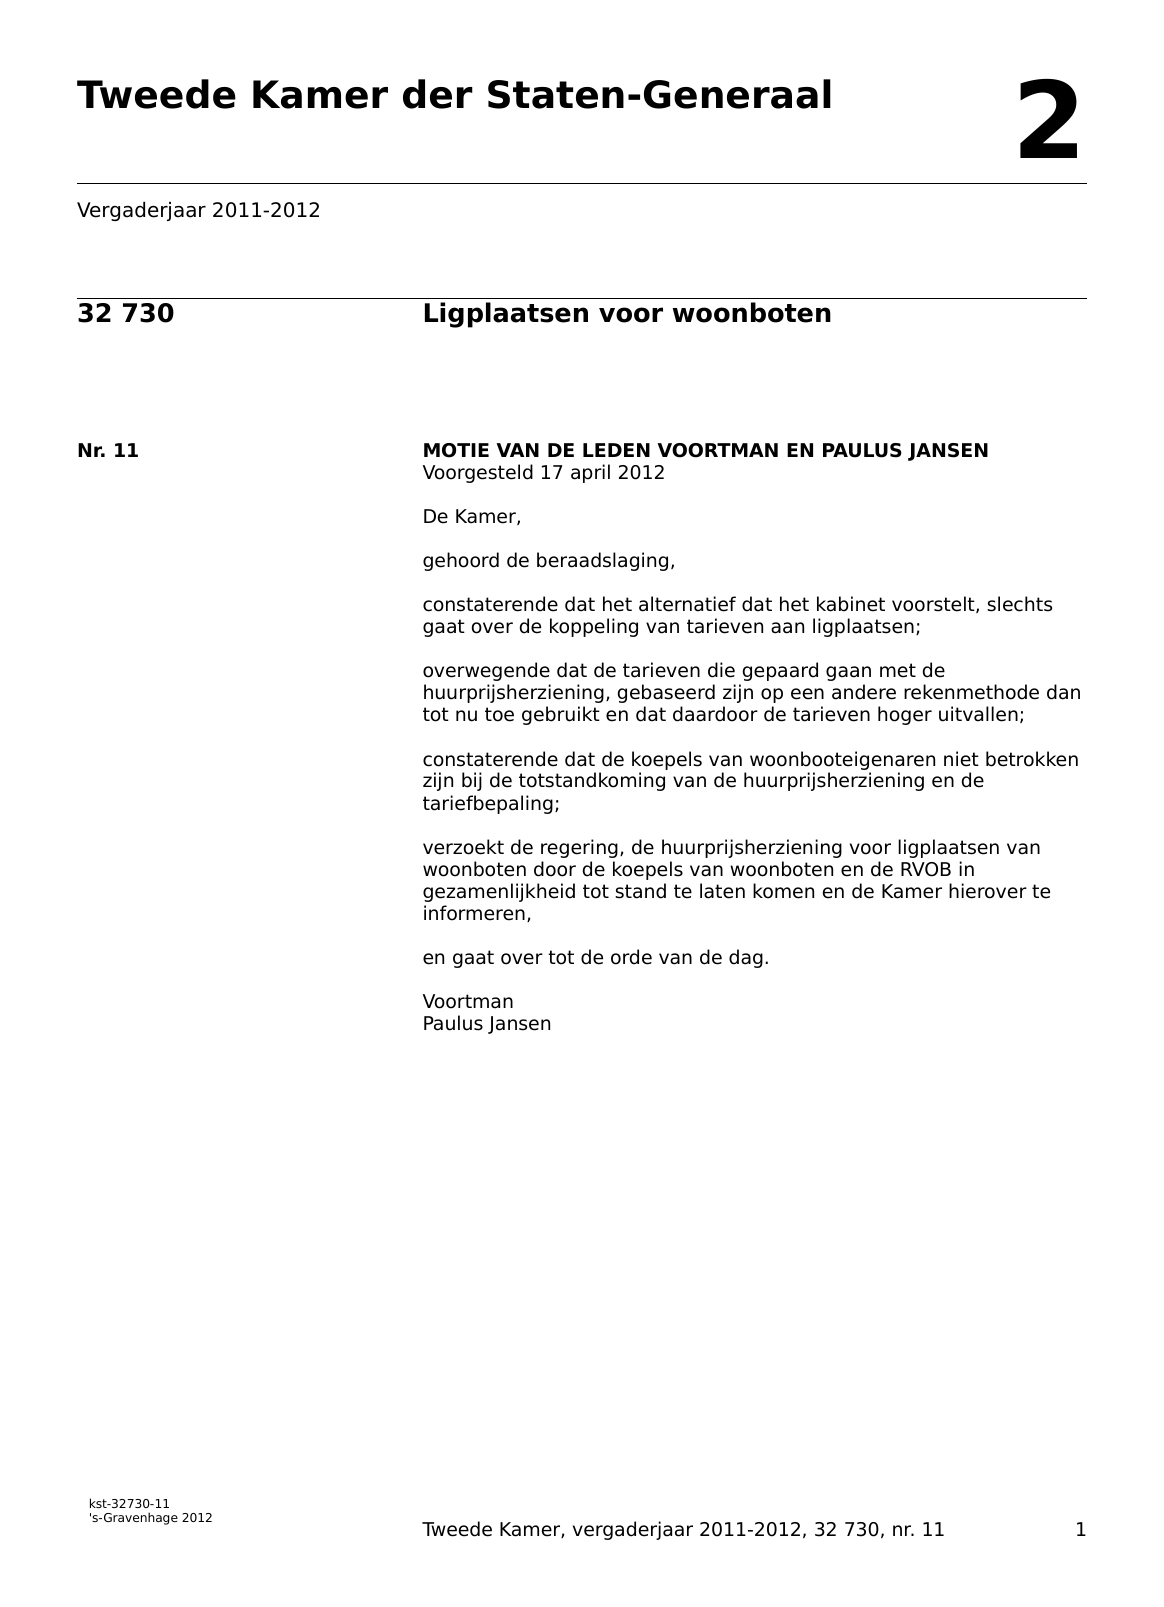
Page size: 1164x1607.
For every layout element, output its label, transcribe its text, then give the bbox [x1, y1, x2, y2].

text en gaat over tot de orde van de dag. [422, 947, 1087, 969]
text gehoord de beraadslaging, [422, 550, 1087, 572]
text kst-32730-11 [88, 1497, 323, 1511]
text Voortman [422, 991, 1087, 1013]
text Voorgesteld 17 april 2012 [422, 462, 1087, 484]
text 's-Gravenhage 2012 [88, 1511, 323, 1525]
text Paulus Jansen [422, 1013, 1087, 1035]
subtitle Nr. 11 MOTIE VAN DE LEDEN VOORTMAN EN PAULUS JANSEN [77, 440, 1087, 462]
subtitle 32 730 Ligplaatsen voor woonboten [77, 299, 1087, 329]
text verzoekt de regering, de huurprijsherziening voor ligplaatsen van woonboten door de koepels van woonboten en de RVOB in gezamenlijkheid tot stand te laten komen en de Kamer hierover te informeren, [422, 837, 1087, 924]
text overwegende dat de tarieven die gepaard gaan met de huurprijsherziening, gebaseerd zijn op een andere rekenmethode dan tot nu toe gebruikt en dat daardoor de tarieven hoger uitvallen; [422, 660, 1087, 726]
table_header Tweede Kamer der Staten-Generaal [77, 59, 886, 183]
text constaterende dat het alternatief dat het kabinet voorstelt, slechts gaat over de koppeling van tarieven aan ligplaatsen; [422, 594, 1087, 638]
table_cell Vergaderjaar 2011-2012 [77, 184, 1087, 298]
text De Kamer, [422, 506, 1087, 528]
table_header 2 [886, 59, 1087, 183]
text constaterende dat de koepels van woonbooteigenaren niet betrokken zijn bij de totstandkoming van de huurprijsherziening en de tariefbepaling; [422, 748, 1087, 814]
